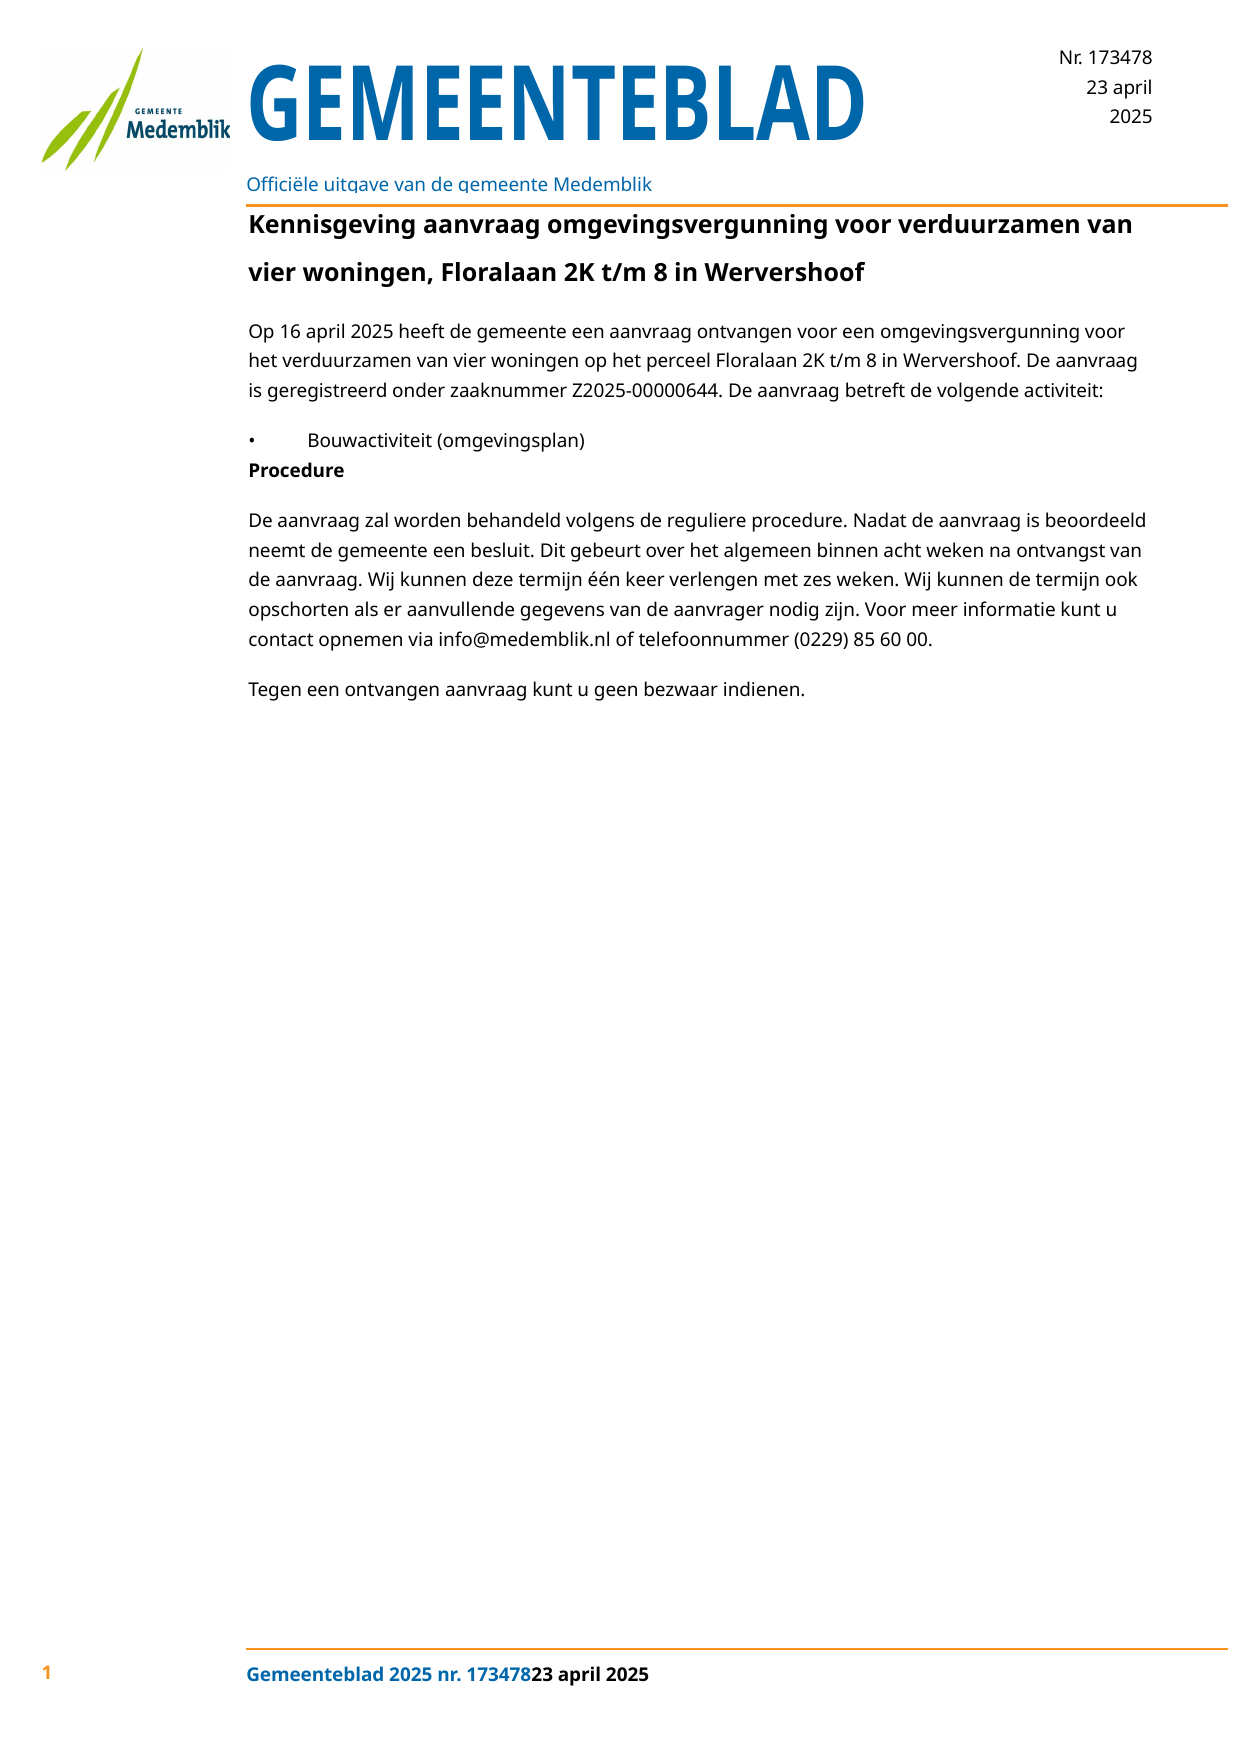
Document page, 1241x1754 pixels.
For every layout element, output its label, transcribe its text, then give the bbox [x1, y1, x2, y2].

text Tegen een ontvangen aanvraag kunt u geen bezwaar indienen. [248, 676, 1152, 702]
text Procedure [248, 457, 1152, 483]
picture [41, 47, 231, 172]
text De aanvraag zal worden behandeld volgens de reguliere procedure. Nadat de aanvraag is beoordeeld neemt de gemeente een besluit. Dit gebeurt over het algemeen binnen acht weken na ontvangst van de aanvraag. Wij kunnen deze termijn één keer verlengen met zes weken. Wij kunnen de termijn ook opschorten als er aanvullende gegevens van de aanvrager nodig zijn. Voor meer informatie kunt u contact opnemen via info@medemblik.nl of telefoonnummer (0229) 85 60 00. [248, 507, 1152, 652]
text Op 16 april 2025 heeft de gemeente een aanvraag ontvangen voor een omgevingsvergunning voor het verduurzamen van vier woningen op het perceel Floralaan 2K t/m 8 in Wervershoof. De aanvraag is geregistreerd onder zaaknummer Z2025-00000644. De aanvraag betreft de volgende activiteit: [248, 318, 1152, 403]
list Bouwactiviteit (omgevingsplan) [248, 427, 1152, 453]
text Kennisgeving aanvraag omgevingsvergunning voor verduurzamen van vier woningen, Floralaan 2K t/m 8 in Wervershoof [248, 207, 1152, 288]
